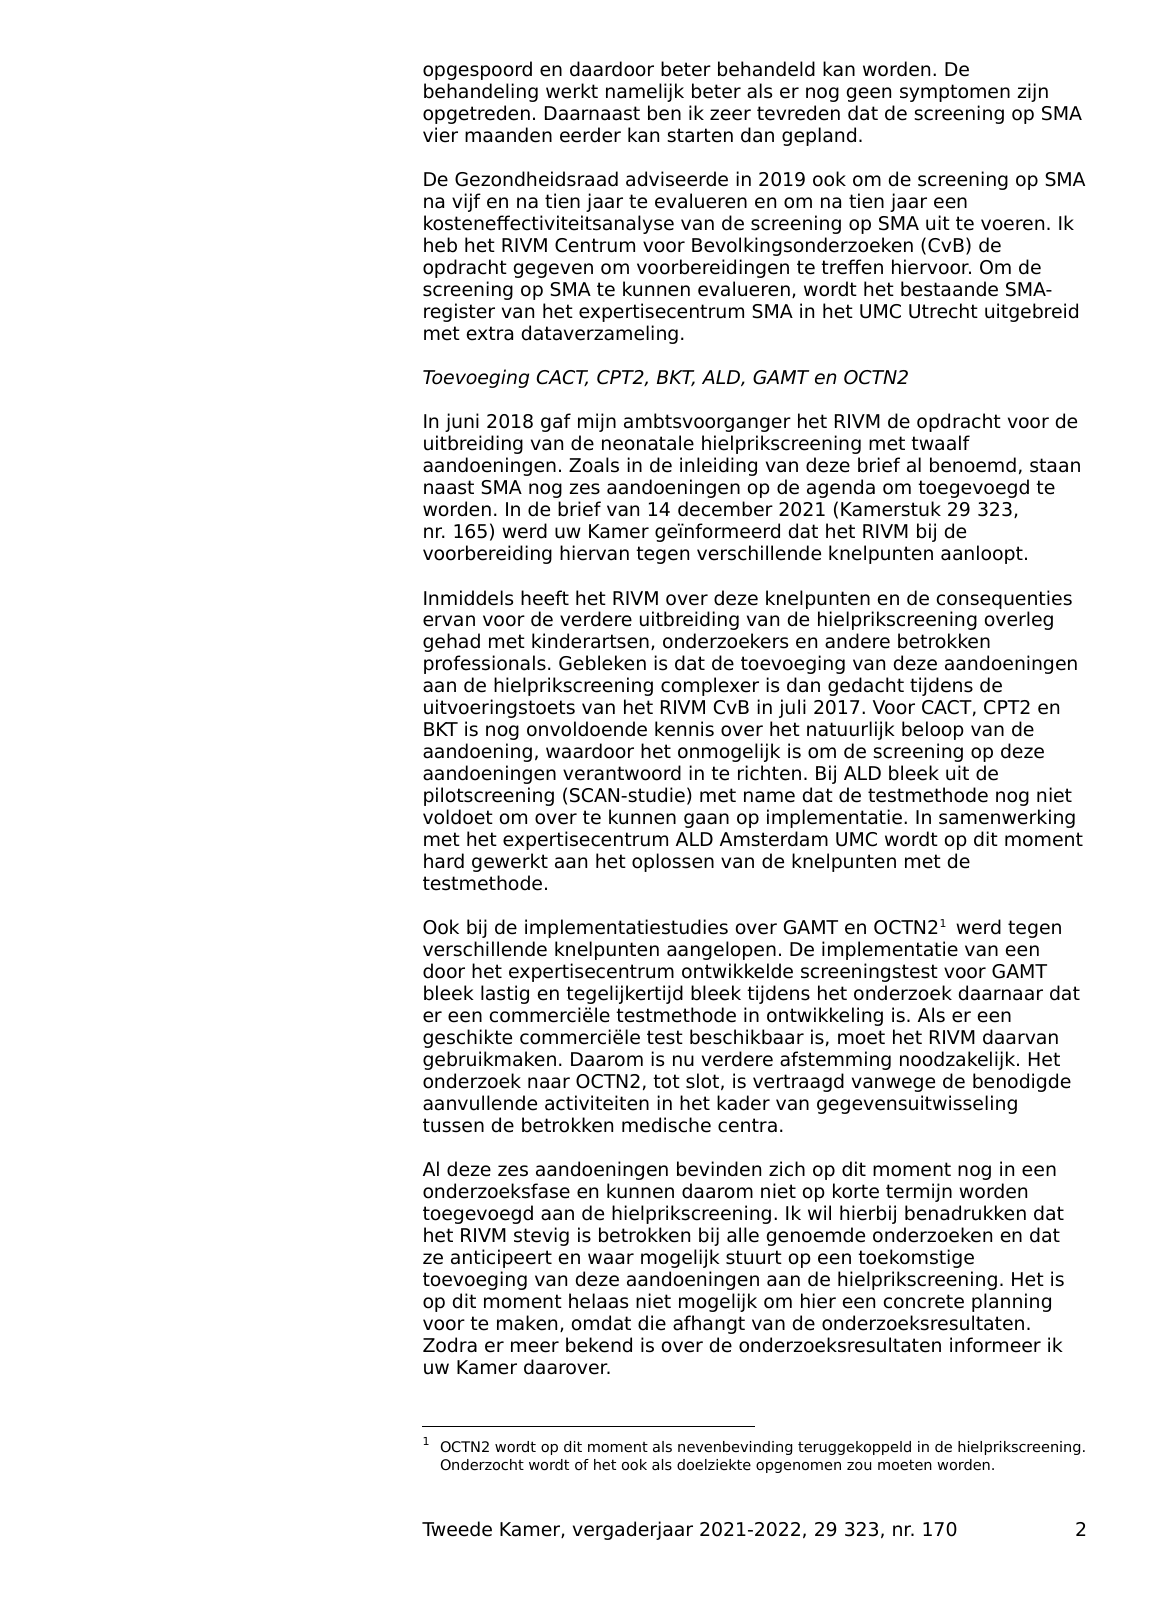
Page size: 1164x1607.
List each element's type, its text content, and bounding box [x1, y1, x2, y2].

text Ook bij de implementatiestudies over GAMT en OCTN2 werd tegen verschillende knelpunten aangelopen. De implementatie van een door het expertisecentrum ontwikkelde screeningstest voor GAMT bleek lastig en tegelijkertijd bleek tijdens het onderzoek daarnaar dat er een commerciële testmethode in ontwikkeling is. Als er een geschikte commerciële test beschikbaar is, moet het RIVM daarvan gebruikmaken. Daarom is nu verdere afstemming noodzakelijk. Het onderzoek naar OCTN2, tot slot, is vertraagd vanwege de benodigde aanvullende activiteiten in het kader van gegevensuitwisseling tussen de betrokken medische centra. [422, 917, 1087, 1137]
text opgespoord en daardoor beter behandeld kan worden. De behandeling werkt namelijk beter als er nog geen symptomen zijn opgetreden. Daarnaast ben ik zeer tevreden dat de screening op SMA vier maanden eerder kan starten dan gepland. [422, 59, 1087, 147]
text De Gezondheidsraad adviseerde in 2019 ook om de screening op SMA na vijf en na tien jaar te evalueren en om na tien jaar een kosteneffectiviteitsanalyse van de screening op SMA uit te voeren. Ik heb het RIVM Centrum voor Bevolkingsonderzoeken (CvB) de opdracht gegeven om voorbereidingen te treffen hiervoor. Om de screening op SMA te kunnen evalueren, wordt het bestaande SMA-register van het expertisecentrum SMA in het UMC Utrecht uitgebreid met extra dataverzameling. [422, 169, 1087, 345]
text Al deze zes aandoeningen bevinden zich op dit moment nog in een onderzoeksfase en kunnen daarom niet op korte termijn worden toegevoegd aan de hielprikscreening. Ik wil hierbij benadrukken dat het RIVM stevig is betrokken bij alle genoemde onderzoeken en dat ze anticipeert en waar mogelijk stuurt op een toekomstige toevoeging van deze aandoeningen aan de hielprikscreening. Het is op dit moment helaas niet mogelijk om hier een concrete planning voor te maken, omdat die afhangt van de onderzoeksresultaten. Zodra er meer bekend is over de onderzoeksresultaten informeer ik uw Kamer daarover. [422, 1159, 1087, 1379]
subtitle Toevoeging CACT, CPT2, BKT, ALD, GAMT en OCTN2 [422, 367, 1087, 389]
text OCTN2 wordt op dit moment als nevenbevinding teruggekoppeld in de hielprikscreening. Onderzocht wordt of het ook als doelziekte opgenomen zou moeten worden. [422, 1435, 1087, 1474]
text Inmiddels heeft het RIVM over deze knelpunten en de consequenties ervan voor de verdere uitbreiding van de hielprikscreening overleg gehad met kinderartsen, onderzoekers en andere betrokken professionals. Gebleken is dat de toevoeging van deze aandoeningen aan de hielprikscreening complexer is dan gedacht tijdens de uitvoeringstoets van het RIVM CvB in juli 2017. Voor CACT, CPT2 en BKT is nog onvoldoende kennis over het natuurlijk beloop van de aandoening, waardoor het onmogelijk is om de screening op deze aandoeningen verantwoord in te richten. Bij ALD bleek uit de pilotscreening (SCAN-studie) met name dat de testmethode nog niet voldoet om over te kunnen gaan op implementatie. In samenwerking met het expertisecentrum ALD Amsterdam UMC wordt op dit moment hard gewerkt aan het oplossen van de knelpunten met de testmethode. [422, 587, 1087, 895]
text In juni 2018 gaf mijn ambtsvoorganger het RIVM de opdracht voor de uitbreiding van de neonatale hielprikscreening met twaalf aandoeningen. Zoals in de inleiding van deze brief al benoemd, staan naast SMA nog zes aandoeningen op de agenda om toegevoegd te worden. In de brief van 14 december 2021 (Kamerstuk 29 323, nr. 165) werd uw Kamer geïnformeerd dat het RIVM bij de voorbereiding hiervan tegen verschillende knelpunten aanloopt. [422, 411, 1087, 565]
